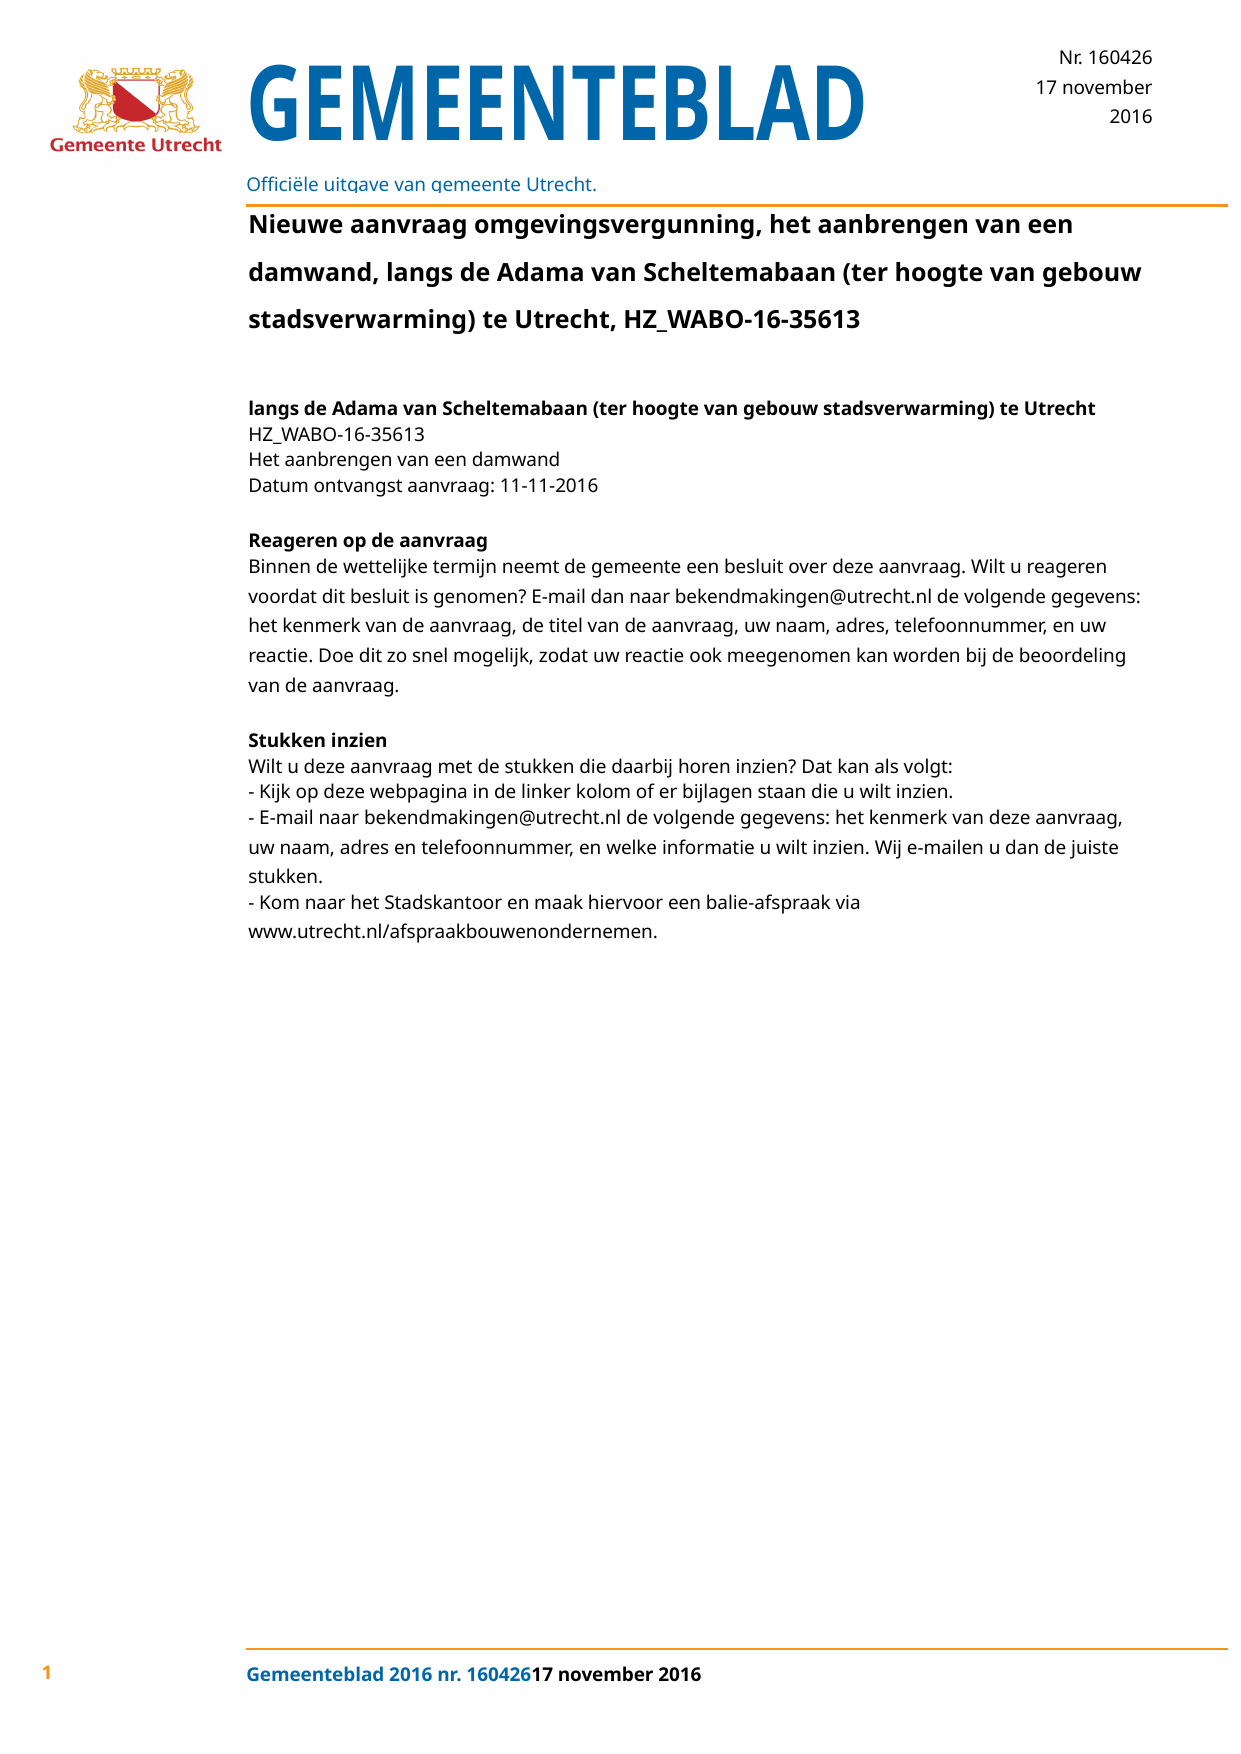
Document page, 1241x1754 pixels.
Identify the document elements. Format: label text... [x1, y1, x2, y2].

table_cell Datum ontvangst aanvraag: 11-11-2016 [248, 473, 1152, 528]
table_header langs de Adama van Scheltemabaan (ter hoogte van gebouw stadsverwarming) te Utrecht [248, 395, 1152, 421]
table_cell HZ_WABO-16-35613 [248, 421, 1152, 447]
table_cell Stukken inzien [248, 727, 1152, 753]
table_cell - E-mail naar bekendmakingen@utrecht.nl de volgende gegevens: het kenmerk van deze aanvraag, uw naam, adres en telefoonnummer, en welke informatie u wilt inzien. Wij e-mailen u dan de juiste stukken. [248, 804, 1152, 889]
text Nieuwe aanvraag omgevingsvergunning, het aanbrengen van een damwand, langs de Adama van Scheltemabaan (ter hoogte van gebouw stadsverwarming) te Utrecht, HZ_WABO-16-35613 [248, 207, 1152, 336]
picture [41, 47, 231, 172]
table_cell - Kom naar het Stadskantoor en maak hiervoor een balie-afspraak via www.utrecht.nl/afspraakbouwenondernemen. [248, 889, 1152, 944]
table_cell - Kijk op deze webpagina in de linker kolom of er bijlagen staan die u wilt inzien. [248, 779, 1152, 804]
table_cell Wilt u deze aanvraag met de stukken die daarbij horen inzien? Dat kan als volgt: [248, 753, 1152, 778]
table_cell Het aanbrengen van een damwand [248, 447, 1152, 472]
table_cell Reageren op de aanvraag [248, 528, 1152, 553]
table_cell Binnen de wettelijke termijn neemt de gemeente een besluit over deze aanvraag. Wilt u reageren voordat dit besluit is genomen? E-mail dan naar bekendmakingen@utrecht.nl de volgende gegevens: het kenmerk van de aanvraag, de titel van de aanvraag, uw naam, adres, telefoonnummer, en uw reactie. Doe dit zo snel mogelijk, zodat uw reactie ook meegenomen kan worden bij de beoordeling van de aanvraag. [248, 554, 1152, 727]
